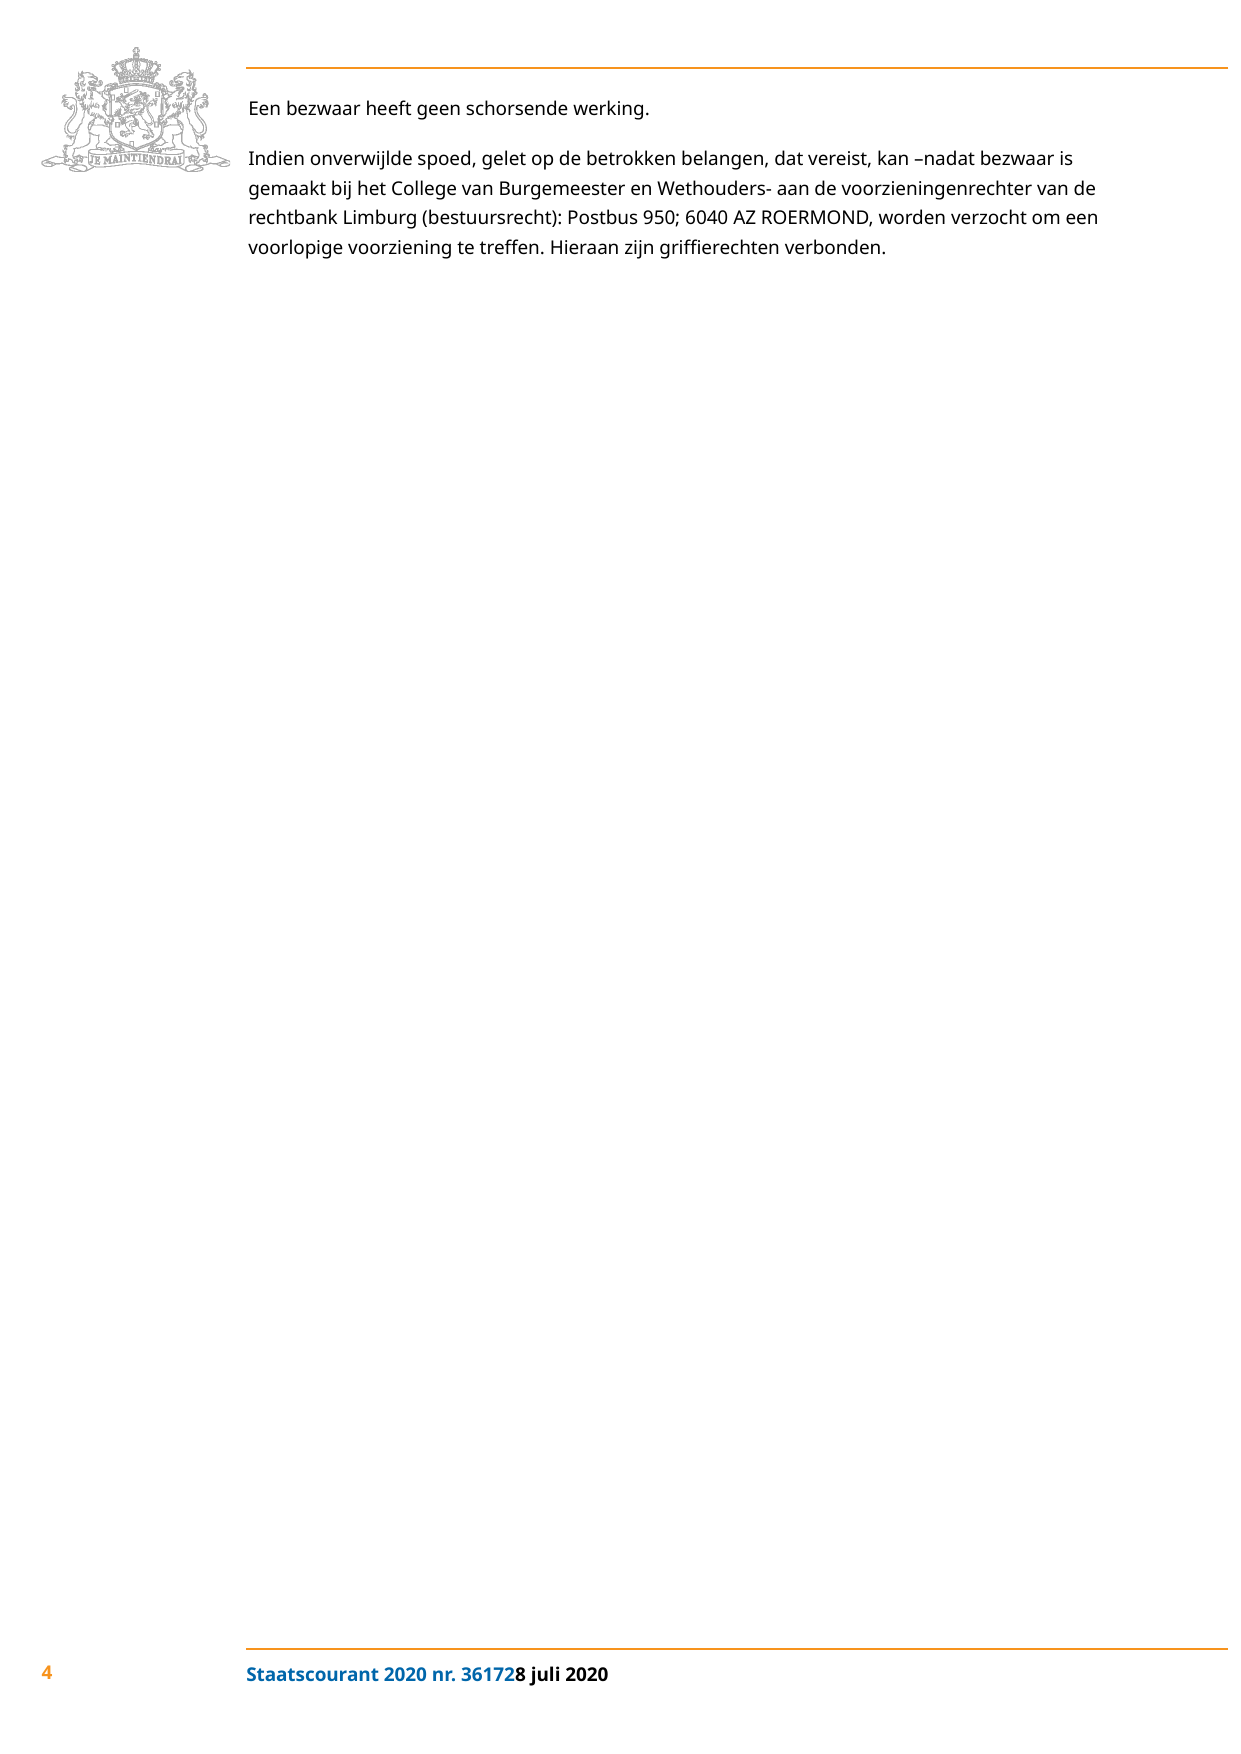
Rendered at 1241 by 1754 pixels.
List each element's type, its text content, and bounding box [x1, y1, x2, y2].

picture [41, 47, 231, 172]
text Een bezwaar heeft geen schorsende werking. [248, 95, 1152, 121]
text Indien onverwijlde spoed, gelet op de betrokken belangen, dat vereist, kan –nadat bezwaar is gemaakt bij het College van Burgemeester en Wethouders- aan de voorzieningenrechter van de rechtbank Limburg (bestuursrecht): Postbus 950; 6040 AZ ROERMOND, worden verzocht om een voorlopige voorziening te treffen. Hieraan zijn griffierechten verbonden. [248, 145, 1152, 260]
